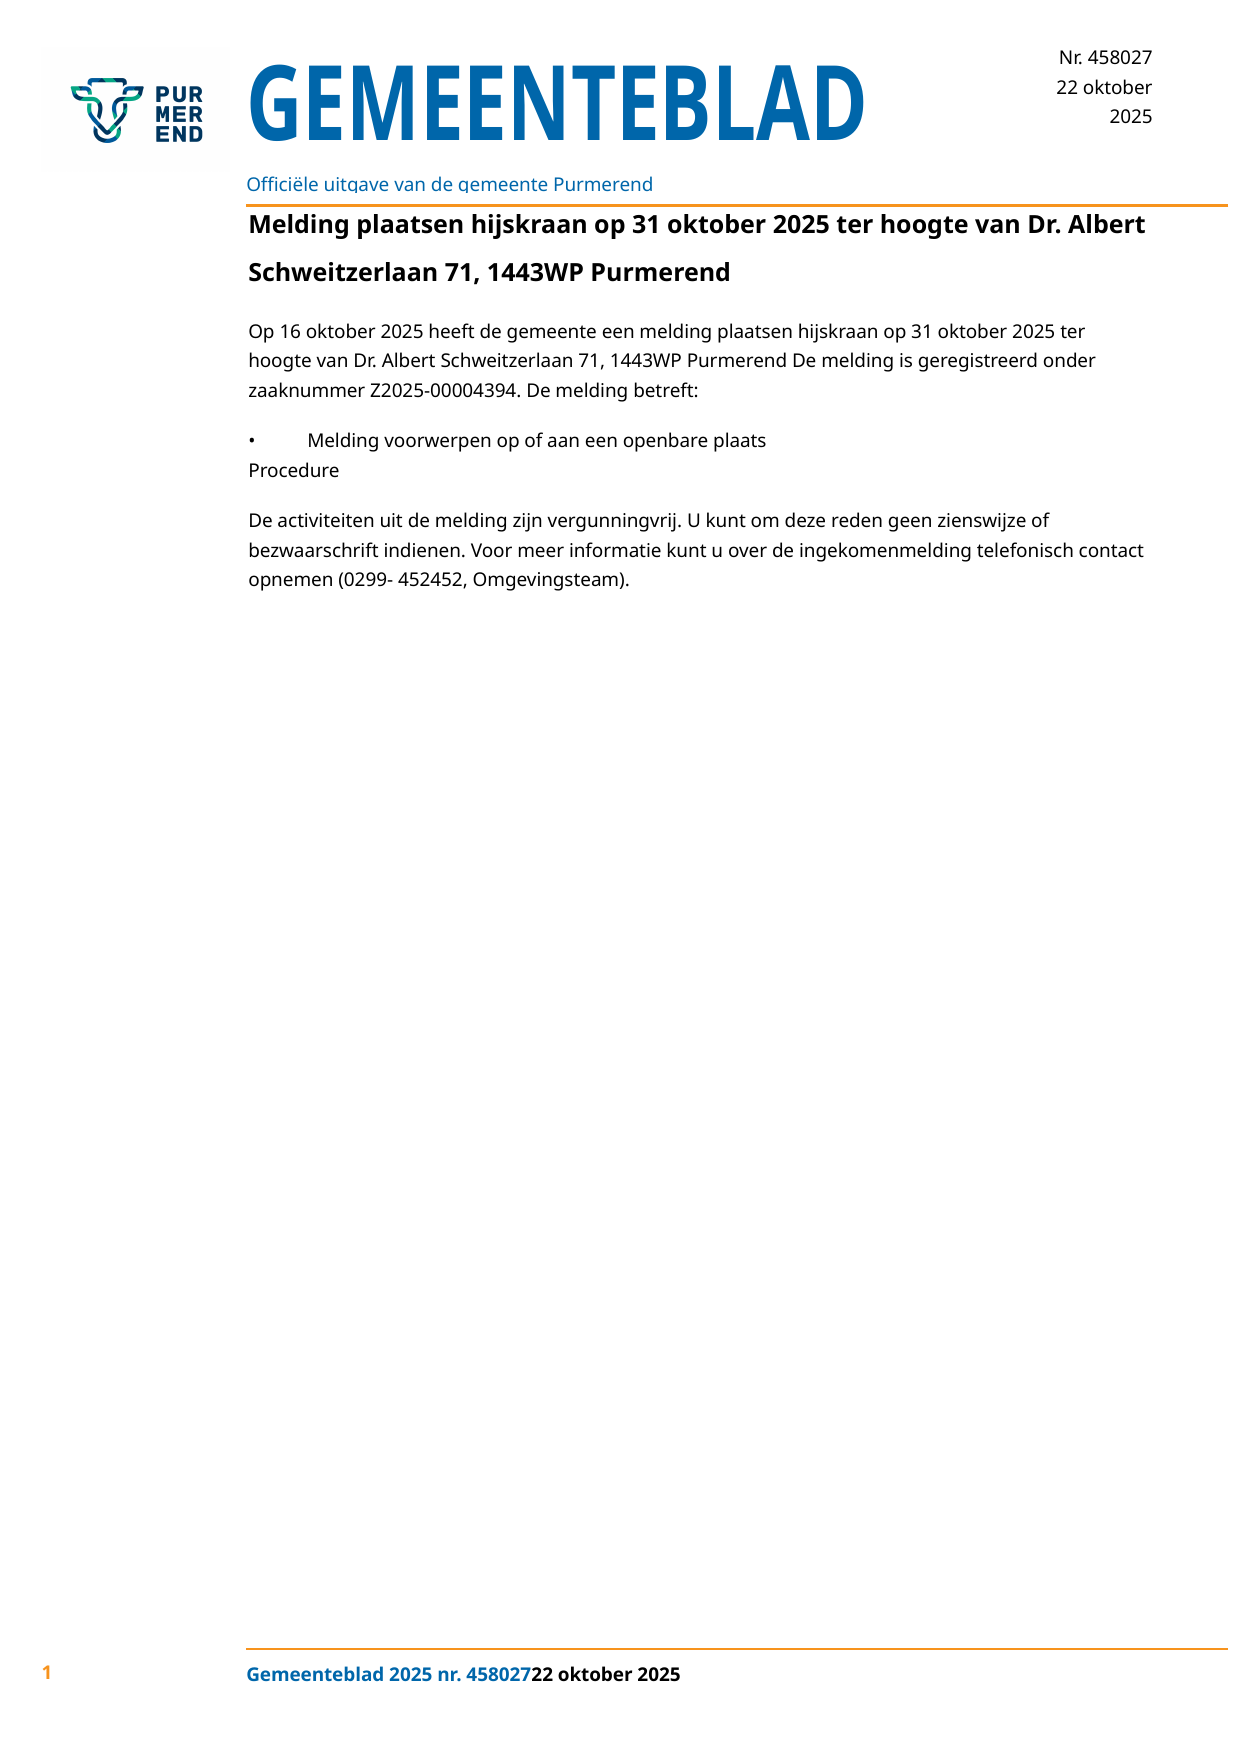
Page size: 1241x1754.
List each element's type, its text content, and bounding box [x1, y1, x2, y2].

text Op 16 oktober 2025 heeft de gemeente een melding plaatsen hijskraan op 31 oktober 2025 ter hoogte van Dr. Albert Schweitzerlaan 71, 1443WP Purmerend De melding is geregistreerd onder zaaknummer Z2025-00004394. De melding betreft: [248, 318, 1152, 403]
text Melding plaatsen hijskraan op 31 oktober 2025 ter hoogte van Dr. Albert Schweitzerlaan 71, 1443WP Purmerend [248, 207, 1152, 288]
text De activiteiten uit de melding zijn vergunningvrij. U kunt om deze reden geen zienswijze of bezwaarschrift indienen. Voor meer informatie kunt u over de ingekomenmelding telefonisch contact opnemen (0299- 452452, Omgevingsteam). [248, 507, 1152, 592]
picture [41, 47, 231, 172]
list Melding voorwerpen op of aan een openbare plaats [248, 427, 1152, 453]
text Procedure [248, 457, 1152, 483]
